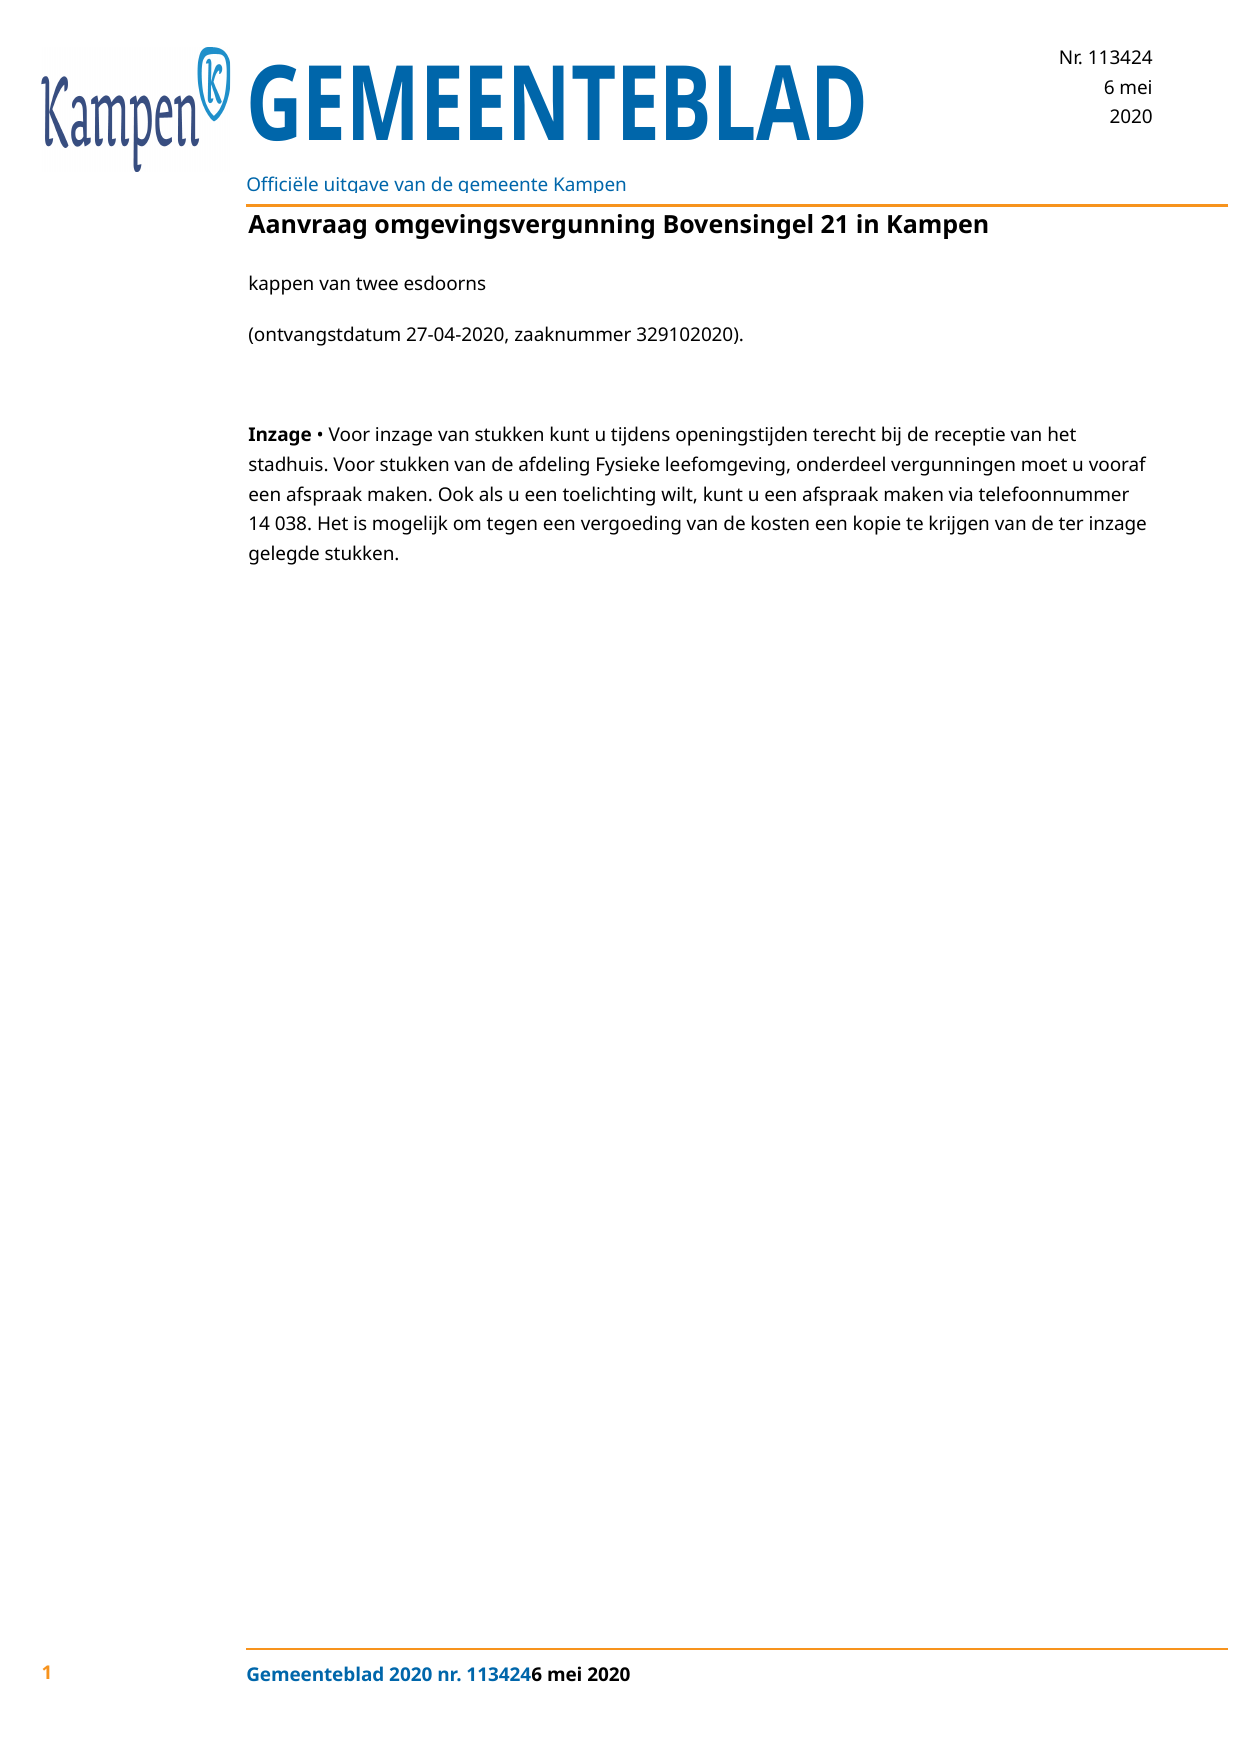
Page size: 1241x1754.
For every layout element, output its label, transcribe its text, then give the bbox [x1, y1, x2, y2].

text Aanvraag omgevingsvergunning Bovensingel 21 in Kampen [248, 207, 1152, 241]
text (ontvangstdatum 27-04-2020, zaaknummer 329102020). [248, 321, 1152, 346]
picture [41, 47, 231, 172]
text kappen van twee esdoorns [248, 270, 1152, 296]
text Inzage • Voor inzage van stukken kunt u tijdens openingstijden terecht bij de receptie van het stadhuis. Voor stukken van de afdeling Fysieke leefomgeving, onderdeel vergunningen moet u vooraf een afspraak maken. Ook als u een toelichting wilt, kunt u een afspraak maken via telefoonnummer 14 038. Het is mogelijk om tegen een vergoeding van de kosten een kopie te krijgen van de ter inzage gelegde stukken. [248, 422, 1152, 566]
